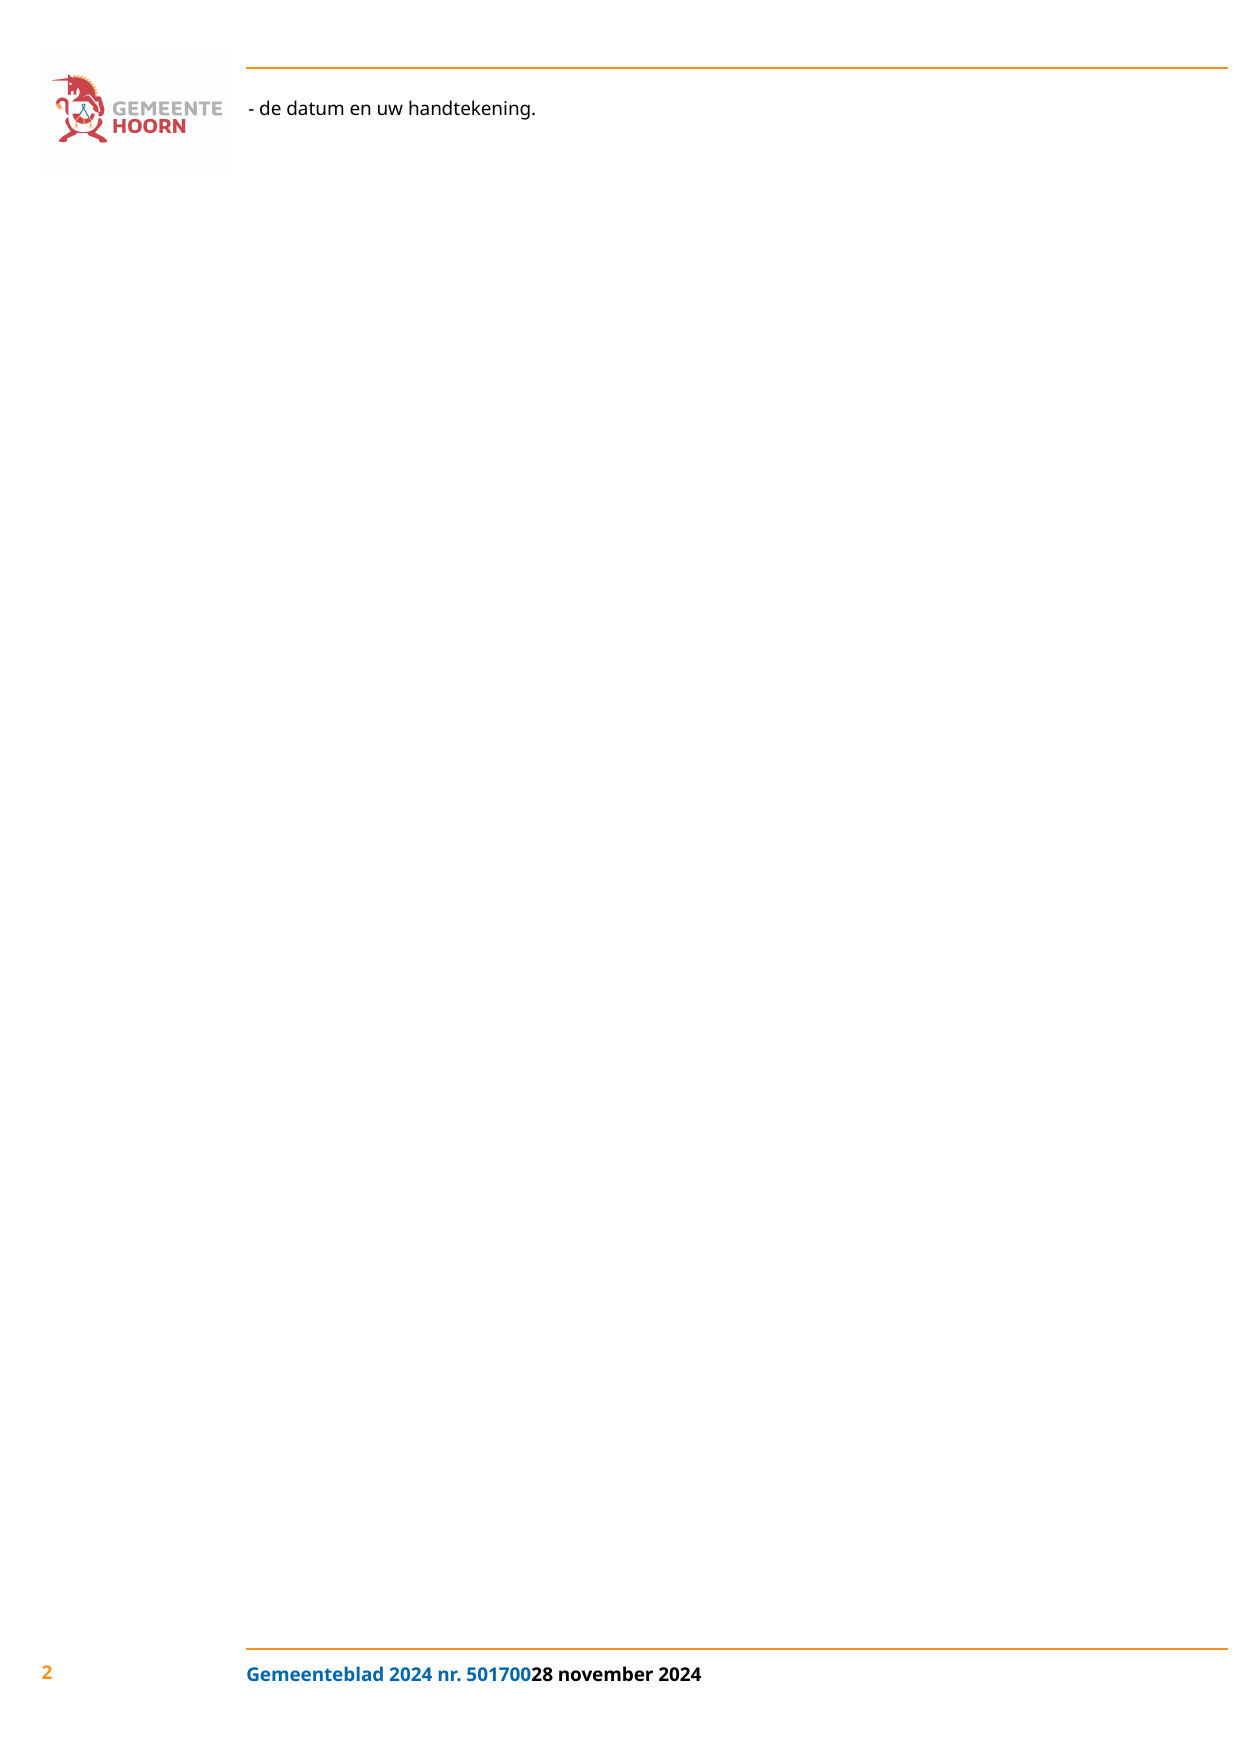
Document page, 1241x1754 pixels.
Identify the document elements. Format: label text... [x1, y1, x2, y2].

text - de datum en uw handtekening. [248, 95, 1152, 121]
picture [41, 47, 231, 172]
